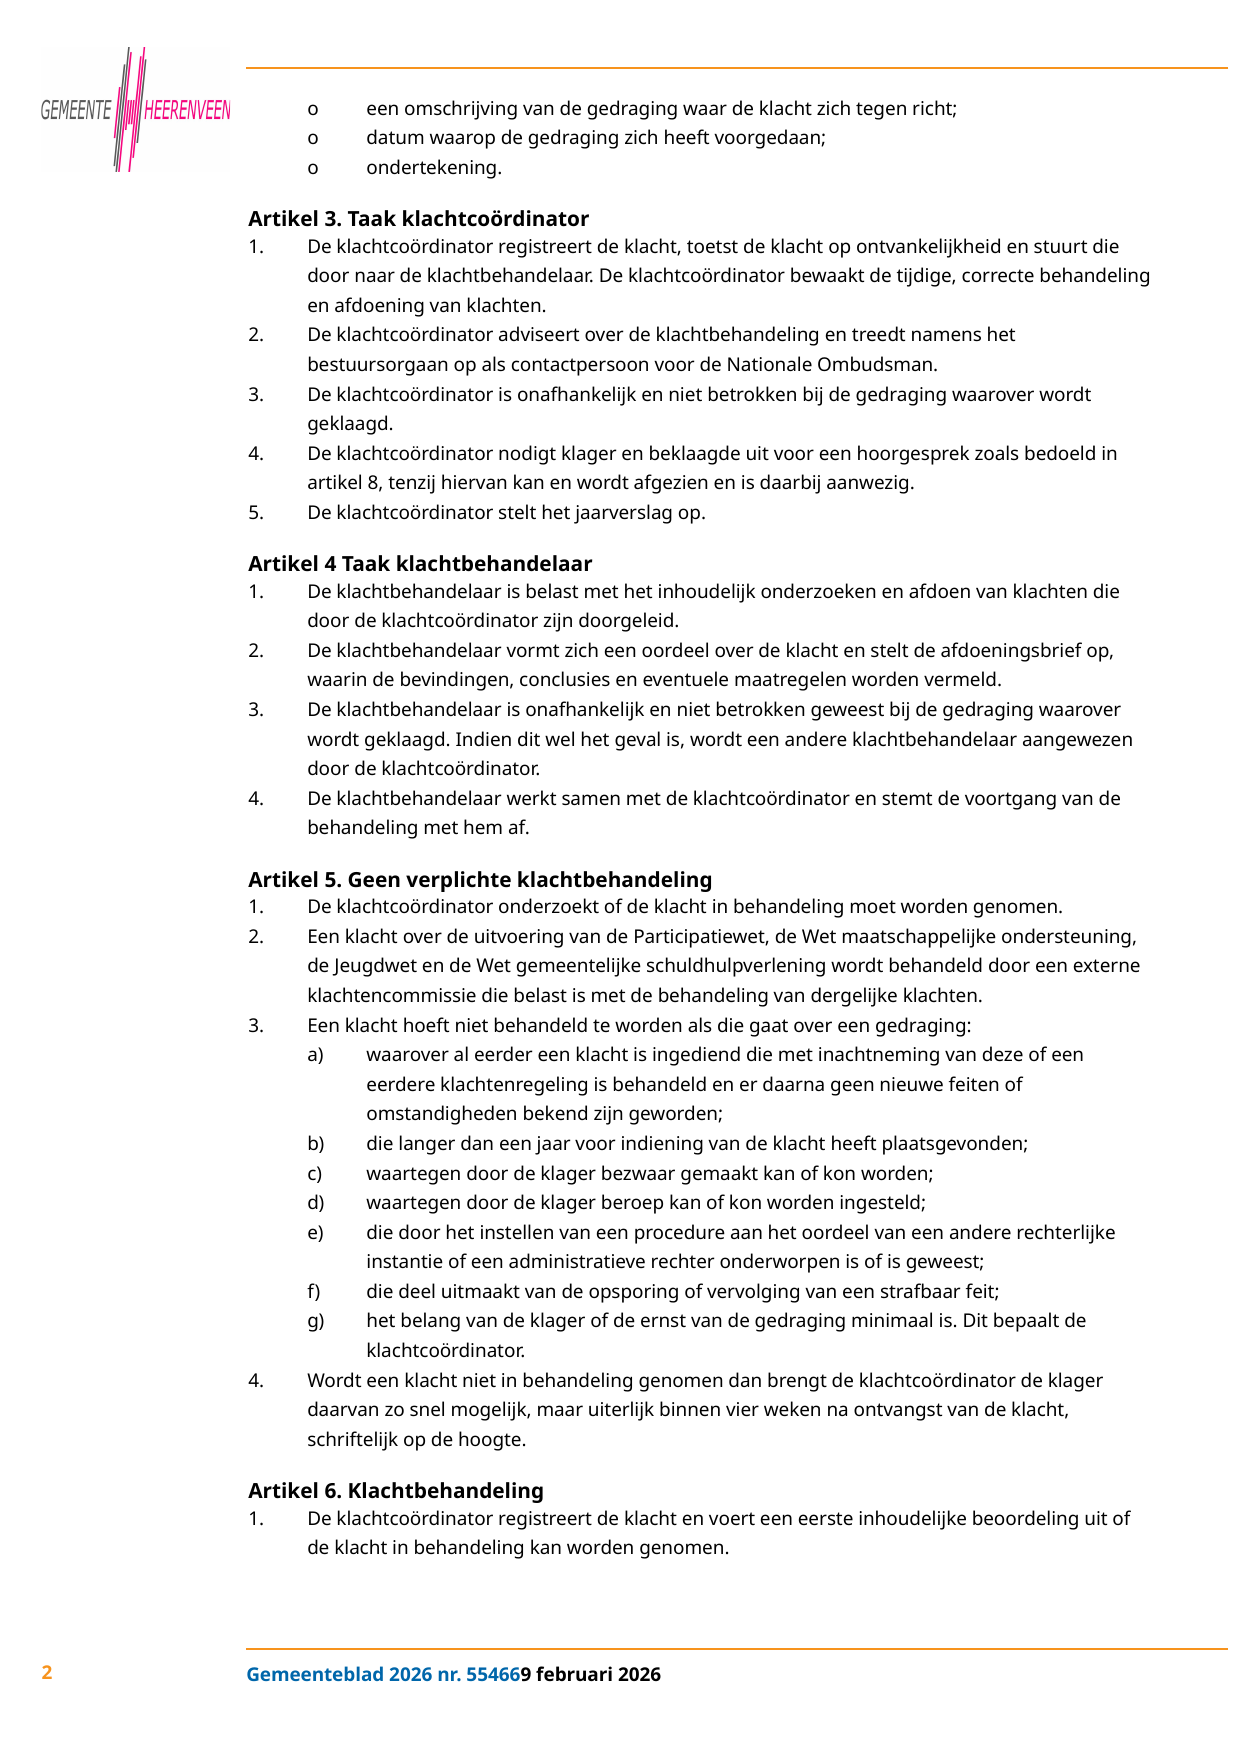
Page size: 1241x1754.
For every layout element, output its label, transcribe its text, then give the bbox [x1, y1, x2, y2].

list een omschrijving van de gedraging waar de klacht zich tegen richt; [307, 95, 1152, 121]
text Artikel 6. Klachtbehandeling [248, 1476, 1152, 1505]
list De klachtbehandelaar is belast met het inhoudelijk onderzoeken en afdoen van klachten die door de klachtcoördinator zijn doorgeleid. [248, 578, 1152, 633]
list De klachtcoördinator registreert de klacht en voert een eerste inhoudelijke beoordeling uit of de klacht in behandeling kan worden genomen. [248, 1505, 1152, 1560]
list De klachtcoördinator registreert de klacht, toetst de klacht op ontvankelijkheid en stuurt die door naar de klachtbehandelaar. De klachtcoördinator bewaakt de tijdige, correcte behandeling en afdoening van klachten. [248, 233, 1152, 318]
list Een klacht over de uitvoering van de Participatiewet, de Wet maatschappelijke ondersteuning, de Jeugdwet en de Wet gemeentelijke schuldhulpverlening wordt behandeld door een externe klachtencommissie die belast is met de behandeling van dergelijke klachten. [248, 923, 1152, 1008]
list De klachtcoördinator onderzoekt of de klacht in behandeling moet worden genomen. [248, 893, 1152, 919]
text Artikel 3. Taak klachtcoördinator [248, 204, 1152, 233]
list waartegen door de klager beroep kan of kon worden ingesteld; [307, 1189, 1152, 1215]
list die deel uitmaakt van de opsporing of vervolging van een strafbaar feit; [307, 1278, 1152, 1304]
list die langer dan een jaar voor indiening van de klacht heeft plaatsgevonden; [307, 1130, 1152, 1156]
list ondertekening. [307, 154, 1152, 180]
text Artikel 4 Taak klachtbehandelaar [248, 549, 1152, 578]
list datum waarop de gedraging zich heeft voorgedaan; [307, 124, 1152, 150]
picture [41, 47, 231, 172]
list het belang van de klager of de ernst van de gedraging minimaal is. Dit bepaalt de klachtcoördinator. [307, 1308, 1152, 1363]
list Wordt een klacht niet in behandeling genomen dan brengt de klachtcoördinator de klager daarvan zo snel mogelijk, maar uiterlijk binnen vier weken na ontvangst van de klacht, schriftelijk op de hoogte. [248, 1367, 1152, 1452]
list De klachtbehandelaar vormt zich een oordeel over de klacht en stelt de afdoeningsbrief op, waarin de bevindingen, conclusies en eventuele maatregelen worden vermeld. [248, 637, 1152, 692]
list De klachtbehandelaar werkt samen met de klachtcoördinator en stemt de voortgang van de behandeling met hem af. [248, 785, 1152, 840]
list De klachtcoördinator nodigt klager en beklaagde uit voor een hoorgesprek zoals bedoeld in artikel 8, tenzij hiervan kan en wordt afgezien en is daarbij aanwezig. [248, 440, 1152, 495]
list De klachtbehandelaar is onafhankelijk en niet betrokken geweest bij de gedraging waarover wordt geklaagd. Indien dit wel het geval is, wordt een andere klachtbehandelaar aangewezen door de klachtcoördinator. [248, 696, 1152, 781]
list De klachtcoördinator adviseert over de klachtbehandeling en treedt namens het bestuursorgaan op als contactpersoon voor de Nationale Ombudsman. [248, 322, 1152, 377]
list De klachtcoördinator stelt het jaarverslag op. [248, 499, 1152, 525]
list waartegen door de klager bezwaar gemaakt kan of kon worden; [307, 1160, 1152, 1185]
text Artikel 5. Geen verplichte klachtbehandeling [248, 865, 1152, 893]
list De klachtcoördinator is onafhankelijk en niet betrokken bij de gedraging waarover wordt geklaagd. [248, 381, 1152, 436]
list die door het instellen van een procedure aan het oordeel van een andere rechterlijke instantie of een administratieve rechter onderworpen is of is geweest; [307, 1219, 1152, 1274]
list waarover al eerder een klacht is ingediend die met inachtneming van deze of een eerdere klachtenregeling is behandeld en er daarna geen nieuwe feiten of omstandigheden bekend zijn geworden; [307, 1041, 1152, 1126]
list Een klacht hoeft niet behandeld te worden als die gaat over een gedraging: [248, 1012, 1152, 1037]
